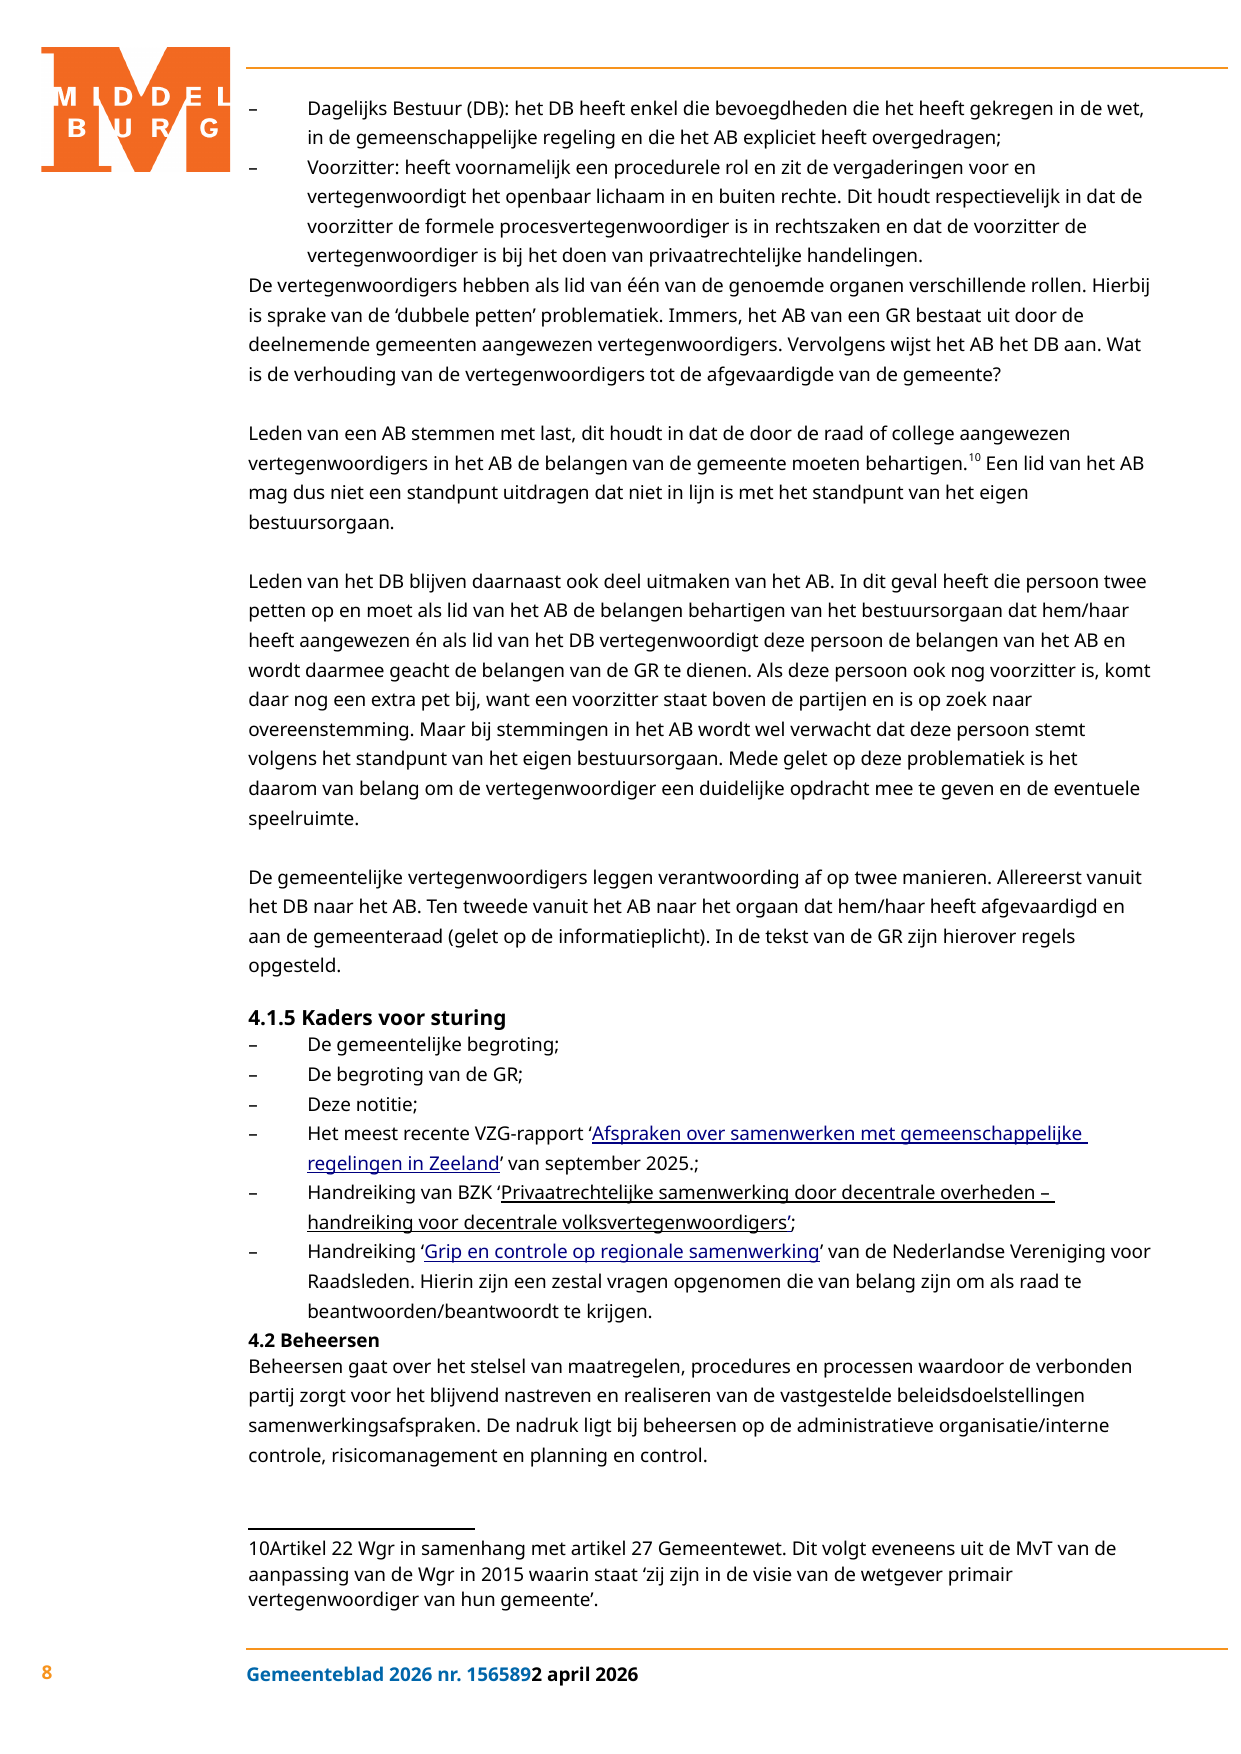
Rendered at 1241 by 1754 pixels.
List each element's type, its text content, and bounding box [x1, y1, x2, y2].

text Leden van het DB blijven daarnaast ook deel uitmaken van het AB. In dit geval heeft die persoon twee petten op en moet als lid van het AB de belangen behartigen van het bestuursorgaan dat hem/haar heeft aangewezen én als lid van het DB vertegenwoordigt deze persoon de belangen van het AB en wordt daarmee geacht de belangen van de GR te dienen. Als deze persoon ook nog voorzitter is, komt daar nog een extra pet bij, want een voorzitter staat boven de partijen en is op zoek naar overeenstemming. Maar bij stemmingen in het AB wordt wel verwacht dat deze persoon stemt volgens het standpunt van het eigen bestuursorgaan. Mede gelet op deze problematiek is het daarom van belang om de vertegenwoordiger een duidelijke opdracht mee te geven en de eventuele speelruimte. [248, 568, 1152, 831]
text 4.2 Beheersen [248, 1327, 1152, 1353]
list Handreiking van BZK ‘Privaatrechtelijke samenwerking door decentrale overheden – handreiking voor decentrale volksvertegenwoordigers’; [248, 1179, 1152, 1235]
text Artikel 22 Wgr in samenhang met artikel 27 Gemeentewet. Dit volgt eveneens uit de MvT van de aanpassing van de Wgr in 2015 waarin staat ‘zij zijn in de visie van de wetgever primair vertegenwoordiger van hun gemeente’. [248, 1535, 1152, 1612]
list Het meest recente VZG-rapport ‘Afspraken over samenwerken met gemeenschappelijke regelingen in Zeeland’ van september 2025.; [248, 1120, 1152, 1176]
list Deze notitie; [248, 1091, 1152, 1116]
text De vertegenwoordigers hebben als lid van één van de genoemde organen verschillende rollen. Hierbij is sprake van de ‘dubbele petten’ problematiek. Immers, het AB van een GR bestaat uit door de deelnemende gemeenten aangewezen vertegenwoordigers. Vervolgens wijst het AB het DB aan. Wat is de verhouding van de vertegenwoordigers tot de afgevaardigde van de gemeente? [248, 272, 1152, 387]
list De gemeentelijke begroting; [248, 1032, 1152, 1057]
picture [41, 47, 231, 172]
text Beheersen gaat over het stelsel van maatregelen, procedures en processen waardoor de verbonden partij zorgt voor het blijvend nastreven en realiseren van de vastgestelde beleidsdoelstellingen samenwerkingsafspraken. De nadruk ligt bij beheersen op de administratieve organisatie/interne controle, risicomanagement en planning en control. [248, 1353, 1152, 1468]
list Dagelijks Bestuur (DB): het DB heeft enkel die bevoegdheden die het heeft gekregen in de wet, in de gemeenschappelijke regeling en die het AB expliciet heeft overgedragen; [248, 95, 1152, 150]
list Handreiking ‘Grip en controle op regionale samenwerking’ van de Nederlandse Vereniging voor Raadsleden. Hierin zijn een zestal vragen opgenomen die van belang zijn om als raad te beantwoorden/beantwoordt te krijgen. [248, 1239, 1152, 1323]
text 4.1.5 Kaders voor sturing [248, 1003, 1152, 1032]
list De begroting van de GR; [248, 1061, 1152, 1087]
list Voorzitter: heeft voornamelijk een procedurele rol en zit de vergaderingen voor en vertegenwoordigt het openbaar lichaam in en buiten rechte. Dit houdt respectievelijk in dat de voorzitter de formele procesvertegenwoordiger is in rechtszaken en dat de voorzitter de vertegenwoordiger is bij het doen van privaatrechtelijke handelingen. [248, 154, 1152, 268]
text De gemeentelijke vertegenwoordigers leggen verantwoording af op twee manieren. Allereerst vanuit het DB naar het AB. Ten tweede vanuit het AB naar het orgaan dat hem/haar heeft afgevaardigd en aan de gemeenteraad (gelet op de informatieplicht). In de tekst van de GR zijn hierover regels opgesteld. [248, 864, 1152, 978]
text Leden van een AB stemmen met last, dit houdt in dat de door de raad of college aangewezen vertegenwoordigers in het AB de belangen van de gemeente moeten behartigen. Een lid van het AB mag dus niet een standpunt uitdragen dat niet in lijn is met het standpunt van het eigen bestuursorgaan. [248, 420, 1152, 535]
